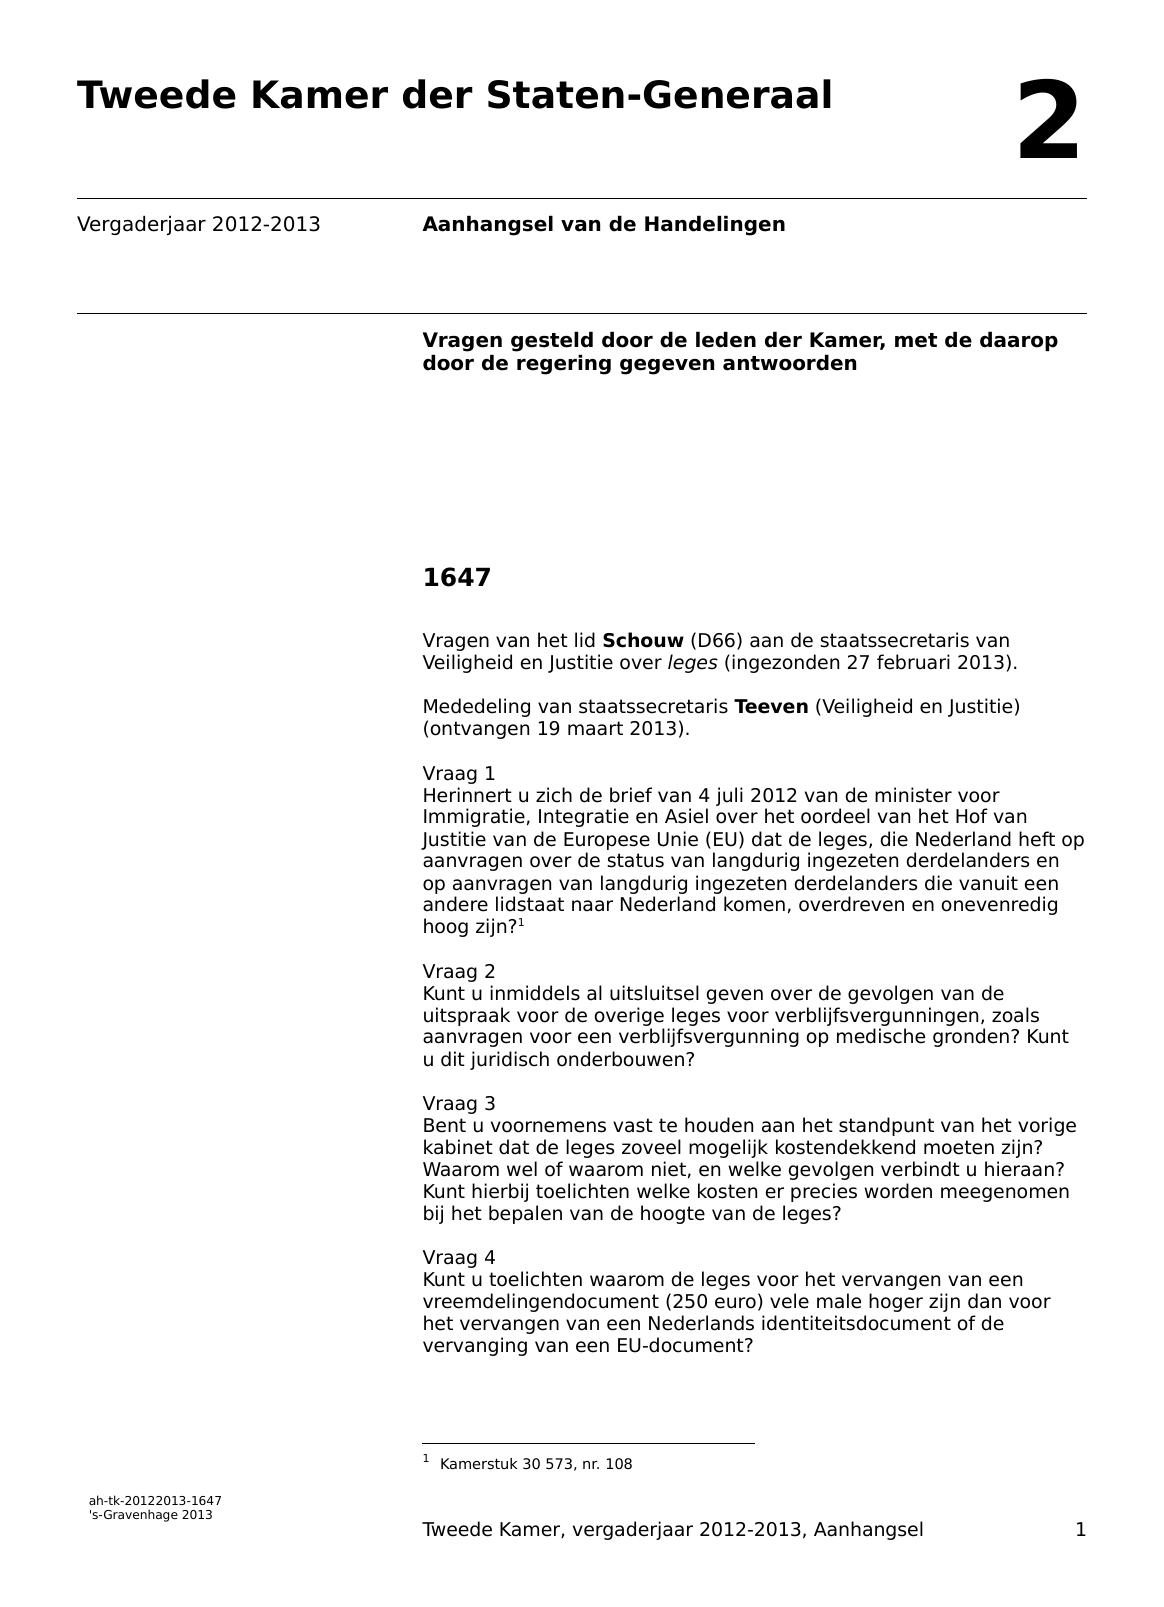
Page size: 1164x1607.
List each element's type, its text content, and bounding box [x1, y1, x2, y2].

table_header Tweede Kamer der Staten-Generaal [77, 59, 886, 198]
text ah-tk-20122013-1647 [88, 1494, 323, 1508]
text Vraag 4 [422, 1247, 1087, 1269]
text Herinnert u zich de brief van 4 juli 2012 van de minister voor Immigratie, Integratie en Asiel over het oordeel van het Hof van Justitie van de Europese Unie (EU) dat de leges, die Nederland heft op aanvragen over de status van langdurig ingezeten derdelanders en op aanvragen van langdurig ingezeten derdelanders die vanuit een andere lidstaat naar Nederland komen, overdreven en onevenredig hoog zijn? [422, 784, 1087, 938]
text Vraag 1 [422, 762, 1087, 784]
text Kunt u toelichten waarom de leges voor het vervangen van een vreemdelingendocument (250 euro) vele male hoger zijn dan voor het vervangen van een Nederlands identiteitsdocument of de vervanging van een EU-document? [422, 1269, 1087, 1357]
text Vraag 2 [422, 961, 1087, 982]
text Kamerstuk 30 573, nr. 108 [422, 1452, 1087, 1474]
text Kunt u inmiddels al uitsluitsel geven over de gevolgen van de uitspraak voor de overige leges voor verblijfsvergunningen, zoals aanvragen voor een verblijfsvergunning op medische gronden? Kunt u dit juridisch onderbouwen? [422, 982, 1087, 1070]
table_header 2 [886, 59, 1087, 198]
table_cell Vragen gesteld door de leden der Kamer, met de daarop door de regering gegeven antwoorden [422, 314, 1087, 375]
text Bent u voornemens vast te houden aan het standpunt van het vorige kabinet dat de leges zoveel mogelijk kostendekkend moeten zijn? Waarom wel of waarom niet, en welke gevolgen verbindt u hieraan? Kunt hierbij toelichten welke kosten er precies worden meegenomen bij het bepalen van de hoogte van de leges? [422, 1114, 1087, 1224]
text Vraag 3 [422, 1093, 1087, 1114]
table_cell Aanhangsel van de Handelingen [422, 199, 1087, 313]
table_cell [77, 314, 422, 375]
text Vragen van het lid Schouw (D66) aan de staatssecretaris van Veiligheid en Justitie over leges (ingezonden 27 februari 2013). [422, 630, 1087, 674]
text Mededeling van staatssecretaris Teeven (Veiligheid en Justitie) (ontvangen 19 maart 2013). [422, 696, 1087, 740]
text 1647 [422, 563, 1087, 592]
table_cell Vergaderjaar 2012-2013 [77, 199, 422, 313]
text 's-Gravenhage 2013 [88, 1508, 323, 1522]
